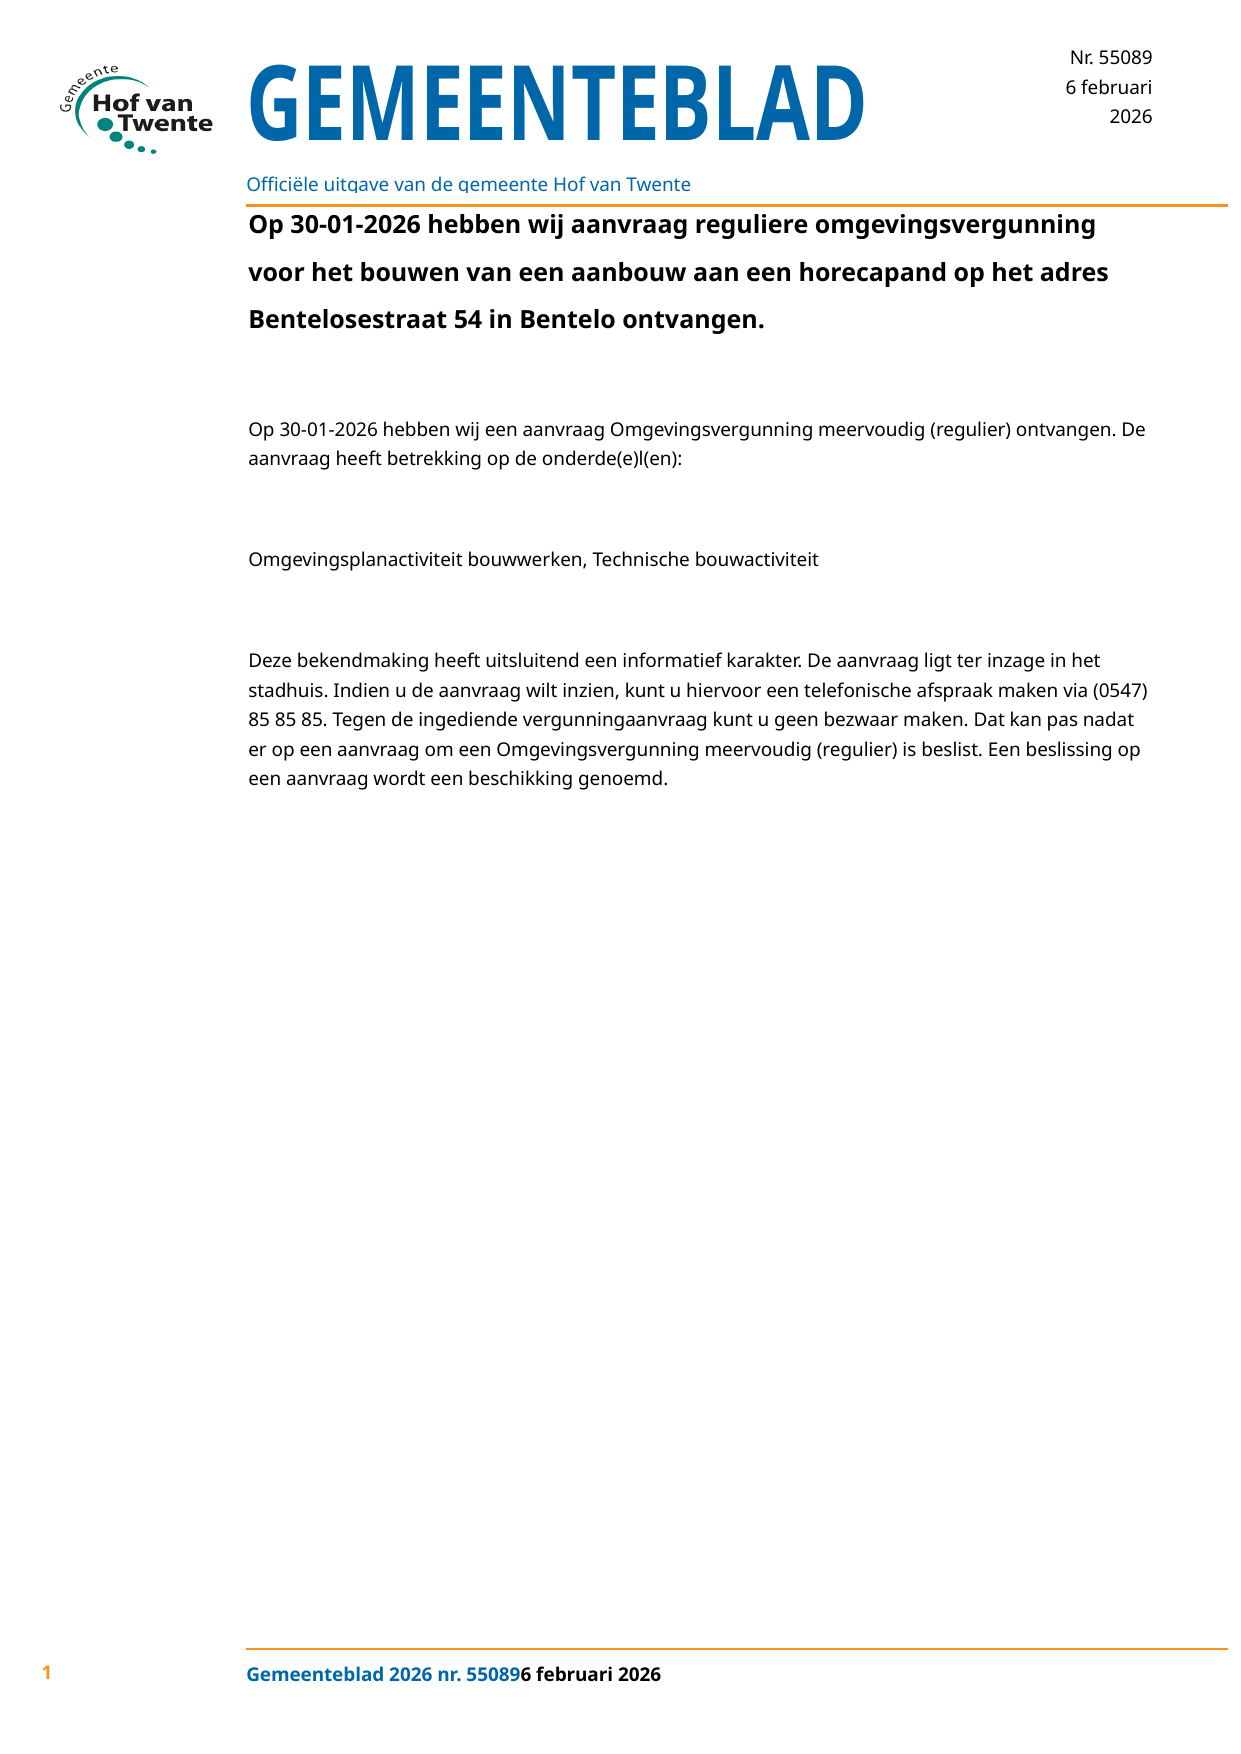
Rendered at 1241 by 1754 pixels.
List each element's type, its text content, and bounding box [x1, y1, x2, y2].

text Op 30-01-2026 hebben wij een aanvraag Omgevingsvergunning meervoudig (regulier) ontvangen. De aanvraag heeft betrekking op de onderde(e)l(en): [248, 416, 1152, 471]
picture [41, 47, 231, 172]
text Deze bekendmaking heeft uitsluitend een informatief karakter. De aanvraag ligt ter inzage in het stadhuis. Indien u de aanvraag wilt inzien, kunt u hiervoor een telefonische afspraak maken via (0547) 85 85 85. Tegen de ingediende vergunningaanvraag kunt u geen bezwaar maken. Dat kan pas nadat er op een aanvraag om een Omgevingsvergunning meervoudig (regulier) is beslist. Een beslissing op een aanvraag wordt een beschikking genoemd. [248, 647, 1152, 791]
text Omgevingsplanactiviteit bouwwerken, Technische bouwactiviteit [248, 546, 1152, 572]
text Op 30-01-2026 hebben wij aanvraag reguliere omgevingsvergunning voor het bouwen van een aanbouw aan een horecapand op het adres Bentelosestraat 54 in Bentelo ontvangen. [248, 207, 1152, 336]
